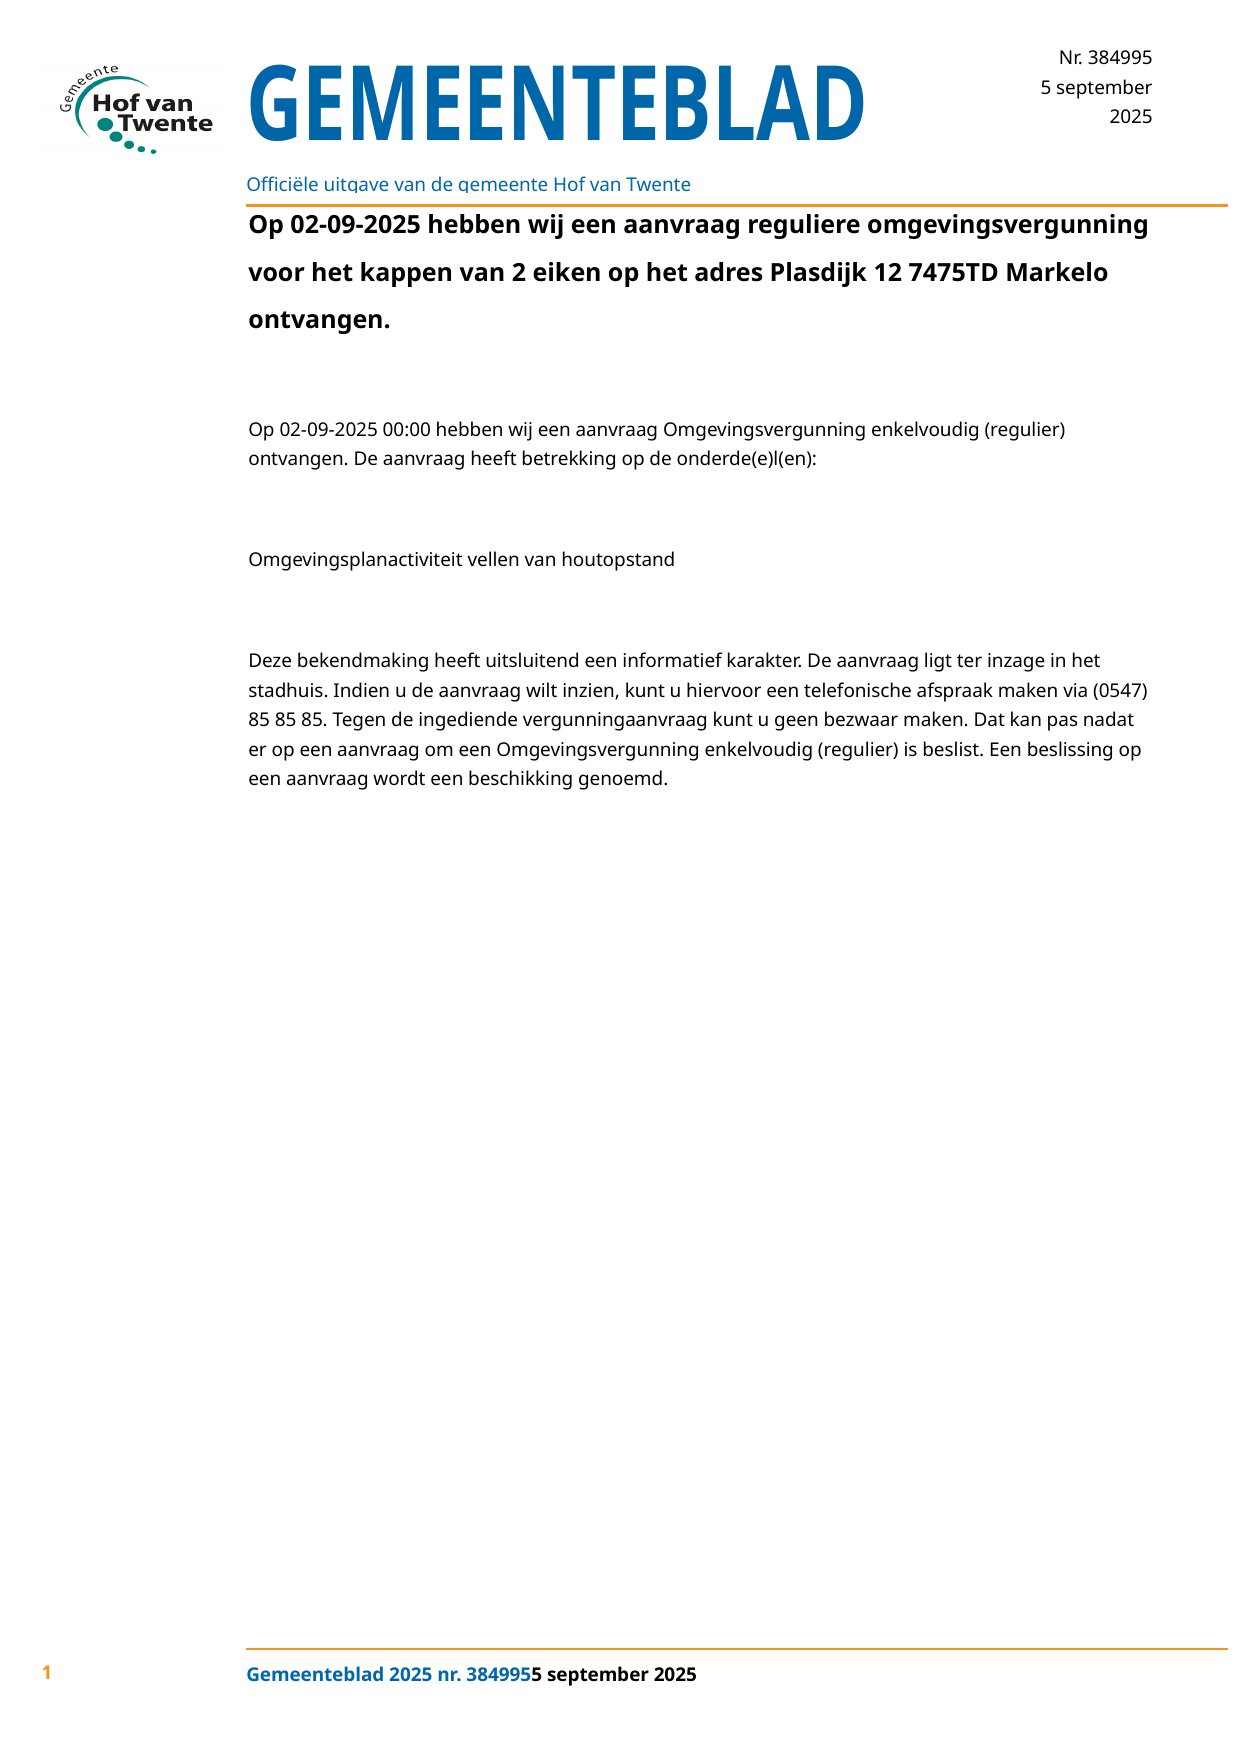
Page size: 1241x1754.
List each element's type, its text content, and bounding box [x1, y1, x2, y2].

text Omgevingsplanactiviteit vellen van houtopstand [248, 546, 1152, 572]
text Deze bekendmaking heeft uitsluitend een informatief karakter. De aanvraag ligt ter inzage in het stadhuis. Indien u de aanvraag wilt inzien, kunt u hiervoor een telefonische afspraak maken via (0547) 85 85 85. Tegen de ingediende vergunningaanvraag kunt u geen bezwaar maken. Dat kan pas nadat er op een aanvraag om een Omgevingsvergunning enkelvoudig (regulier) is beslist. Een beslissing op een aanvraag wordt een beschikking genoemd. [248, 647, 1152, 791]
picture [41, 47, 231, 172]
text Op 02-09-2025 00:00 hebben wij een aanvraag Omgevingsvergunning enkelvoudig (regulier) ontvangen. De aanvraag heeft betrekking op de onderde(e)l(en): [248, 416, 1152, 471]
text Op 02-09-2025 hebben wij een aanvraag reguliere omgevingsvergunning voor het kappen van 2 eiken op het adres Plasdijk 12 7475TD Markelo ontvangen. [248, 207, 1152, 336]
